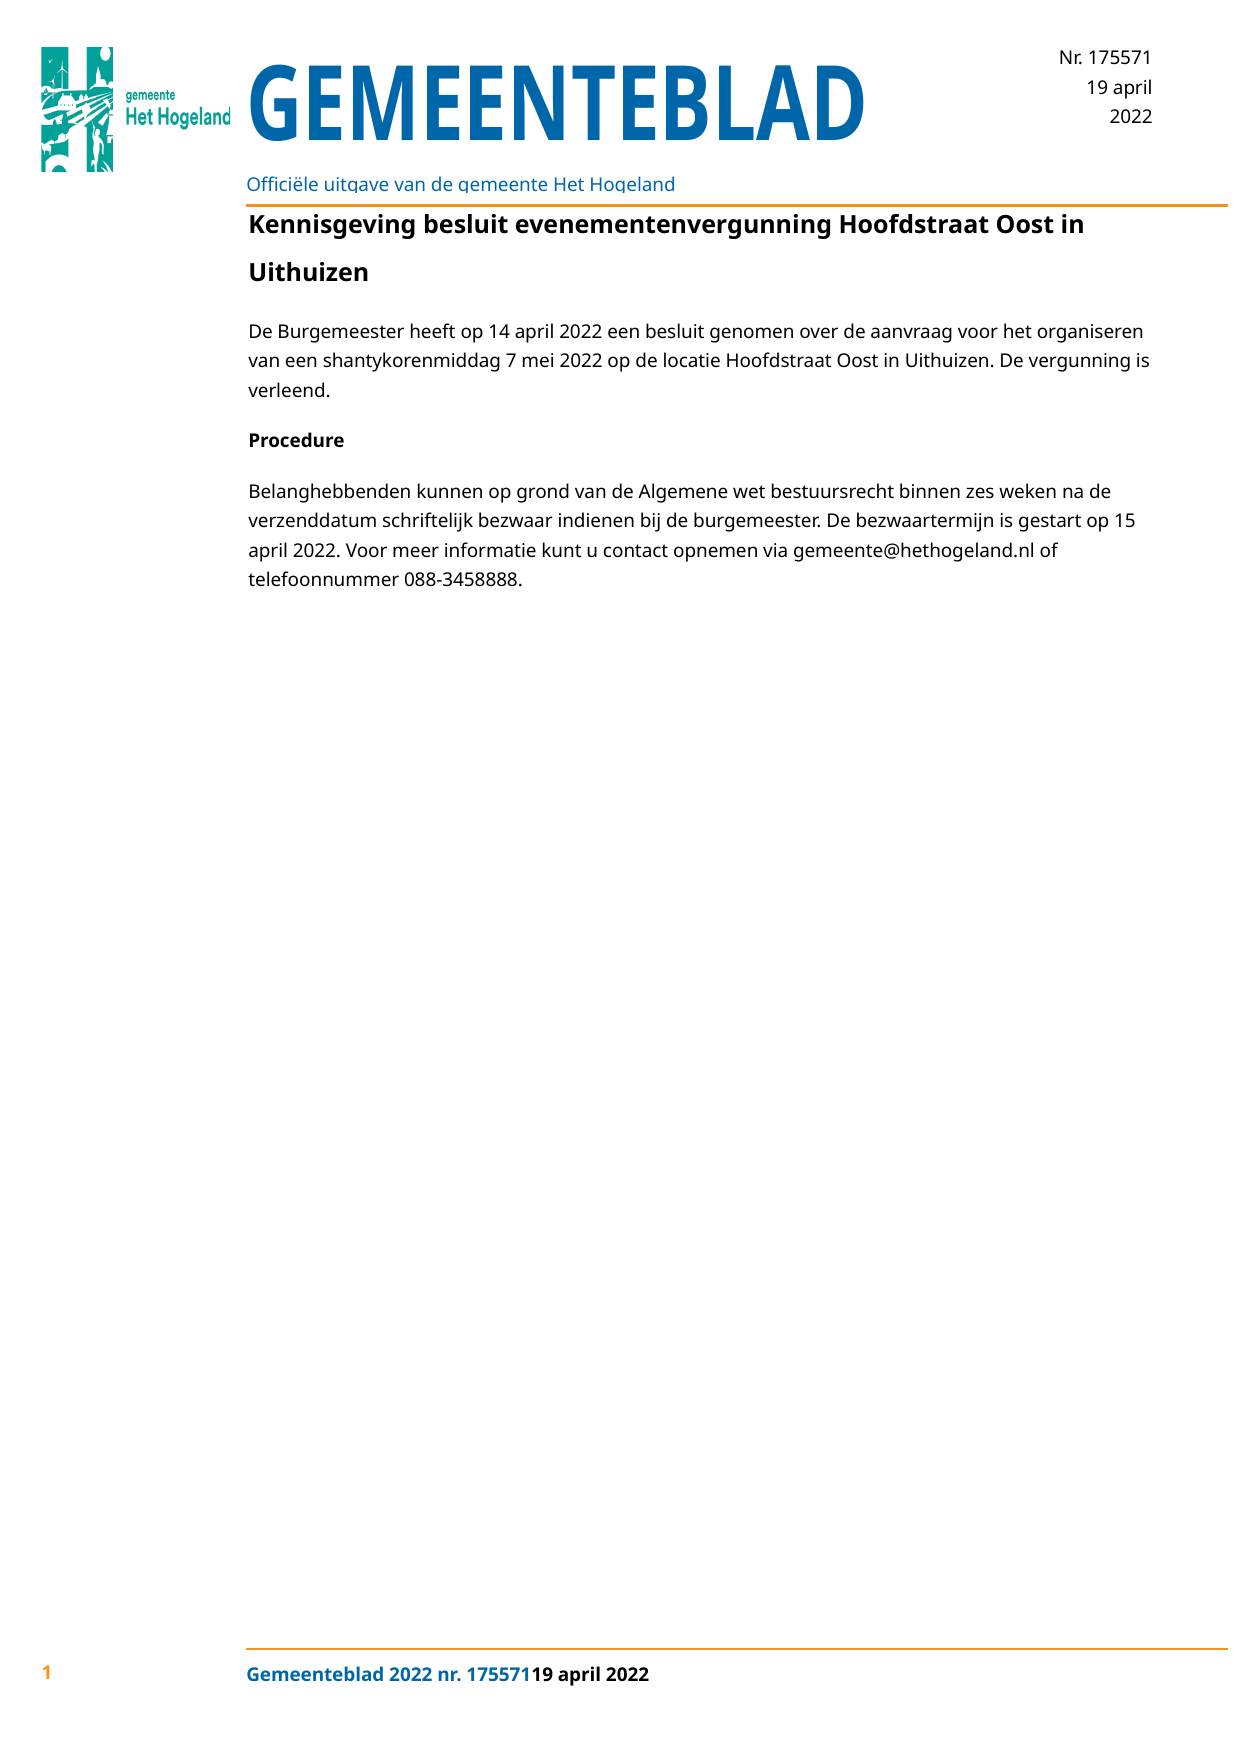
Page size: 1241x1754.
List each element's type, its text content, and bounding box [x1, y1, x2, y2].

text Belanghebbenden kunnen op grond van de Algemene wet bestuursrecht binnen zes weken na de verzenddatum schriftelijk bezwaar indienen bij de burgemeester. De bezwaartermijn is gestart op 15 april 2022. Voor meer informatie kunt u contact opnemen via gemeente@hethogeland.nl of telefoonnummer 088-3458888. [248, 478, 1152, 592]
text Procedure [248, 427, 1152, 453]
text Kennisgeving besluit evenementenvergunning Hoofdstraat Oost in Uithuizen [248, 207, 1152, 288]
text De Burgemeester heeft op 14 april 2022 een besluit genomen over de aanvraag voor het organiseren van een shantykorenmiddag 7 mei 2022 op de locatie Hoofdstraat Oost in Uithuizen. De vergunning is verleend. [248, 318, 1152, 403]
picture [41, 47, 231, 172]
